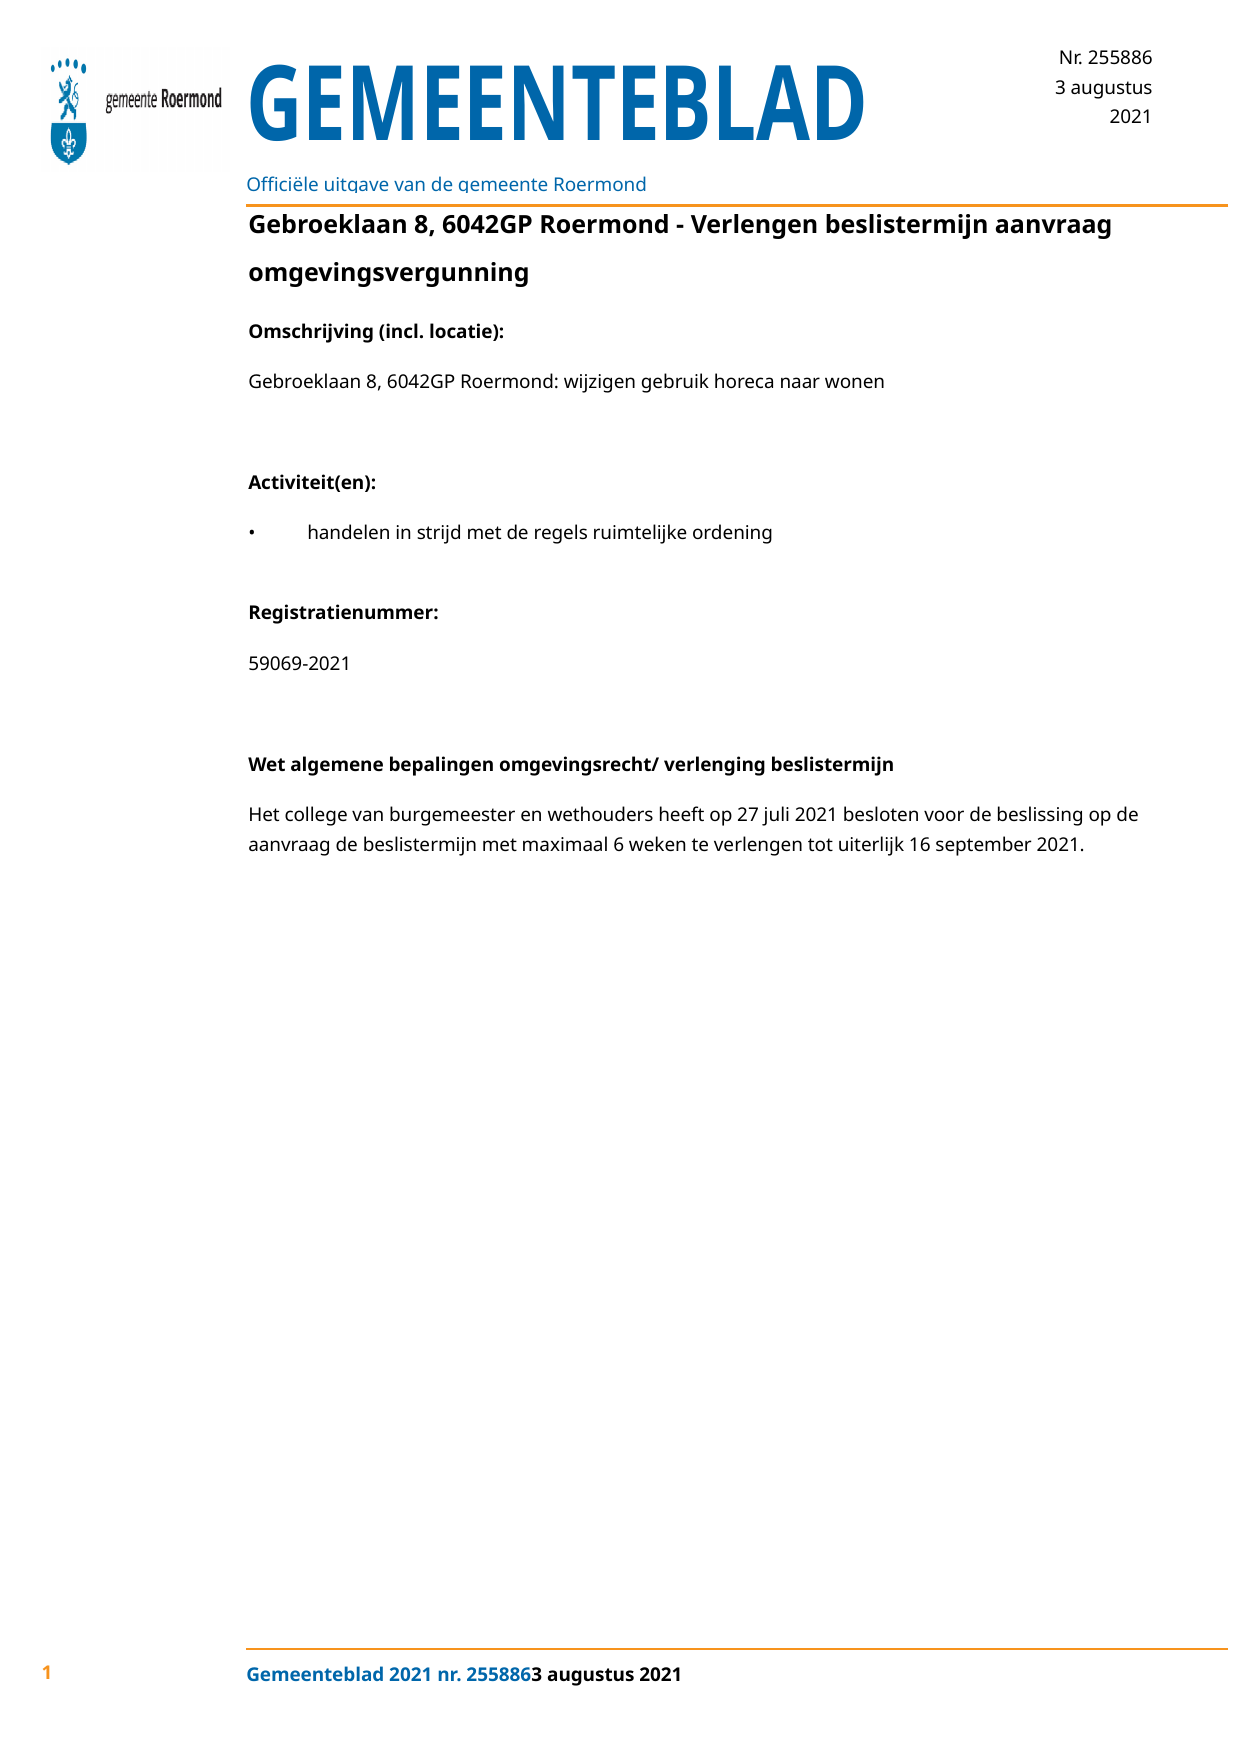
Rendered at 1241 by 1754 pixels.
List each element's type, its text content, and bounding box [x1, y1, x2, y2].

text Het college van burgemeester en wethouders heeft op 27 juli 2021 besloten voor de beslissing op de aanvraag de beslistermijn met maximaal 6 weken te verlengen tot uiterlijk 16 september 2021. [248, 801, 1152, 857]
text Wet algemene bepalingen omgevingsrecht/ verlenging beslistermijn [248, 751, 1152, 777]
text 59069-2021 [248, 650, 1152, 676]
text Gebroeklaan 8, 6042GP Roermond: wijzigen gebruik horeca naar wonen [248, 368, 1152, 394]
text Activiteit(en): [248, 469, 1152, 495]
text Omschrijving (incl. locatie): [248, 318, 1152, 344]
text Gebroeklaan 8, 6042GP Roermond - Verlengen beslistermijn aanvraag omgevingsvergunning [248, 207, 1152, 288]
picture [41, 47, 231, 172]
list handelen in strijd met de regels ruimtelijke ordening [248, 519, 1152, 545]
text Registratienummer: [248, 599, 1152, 625]
